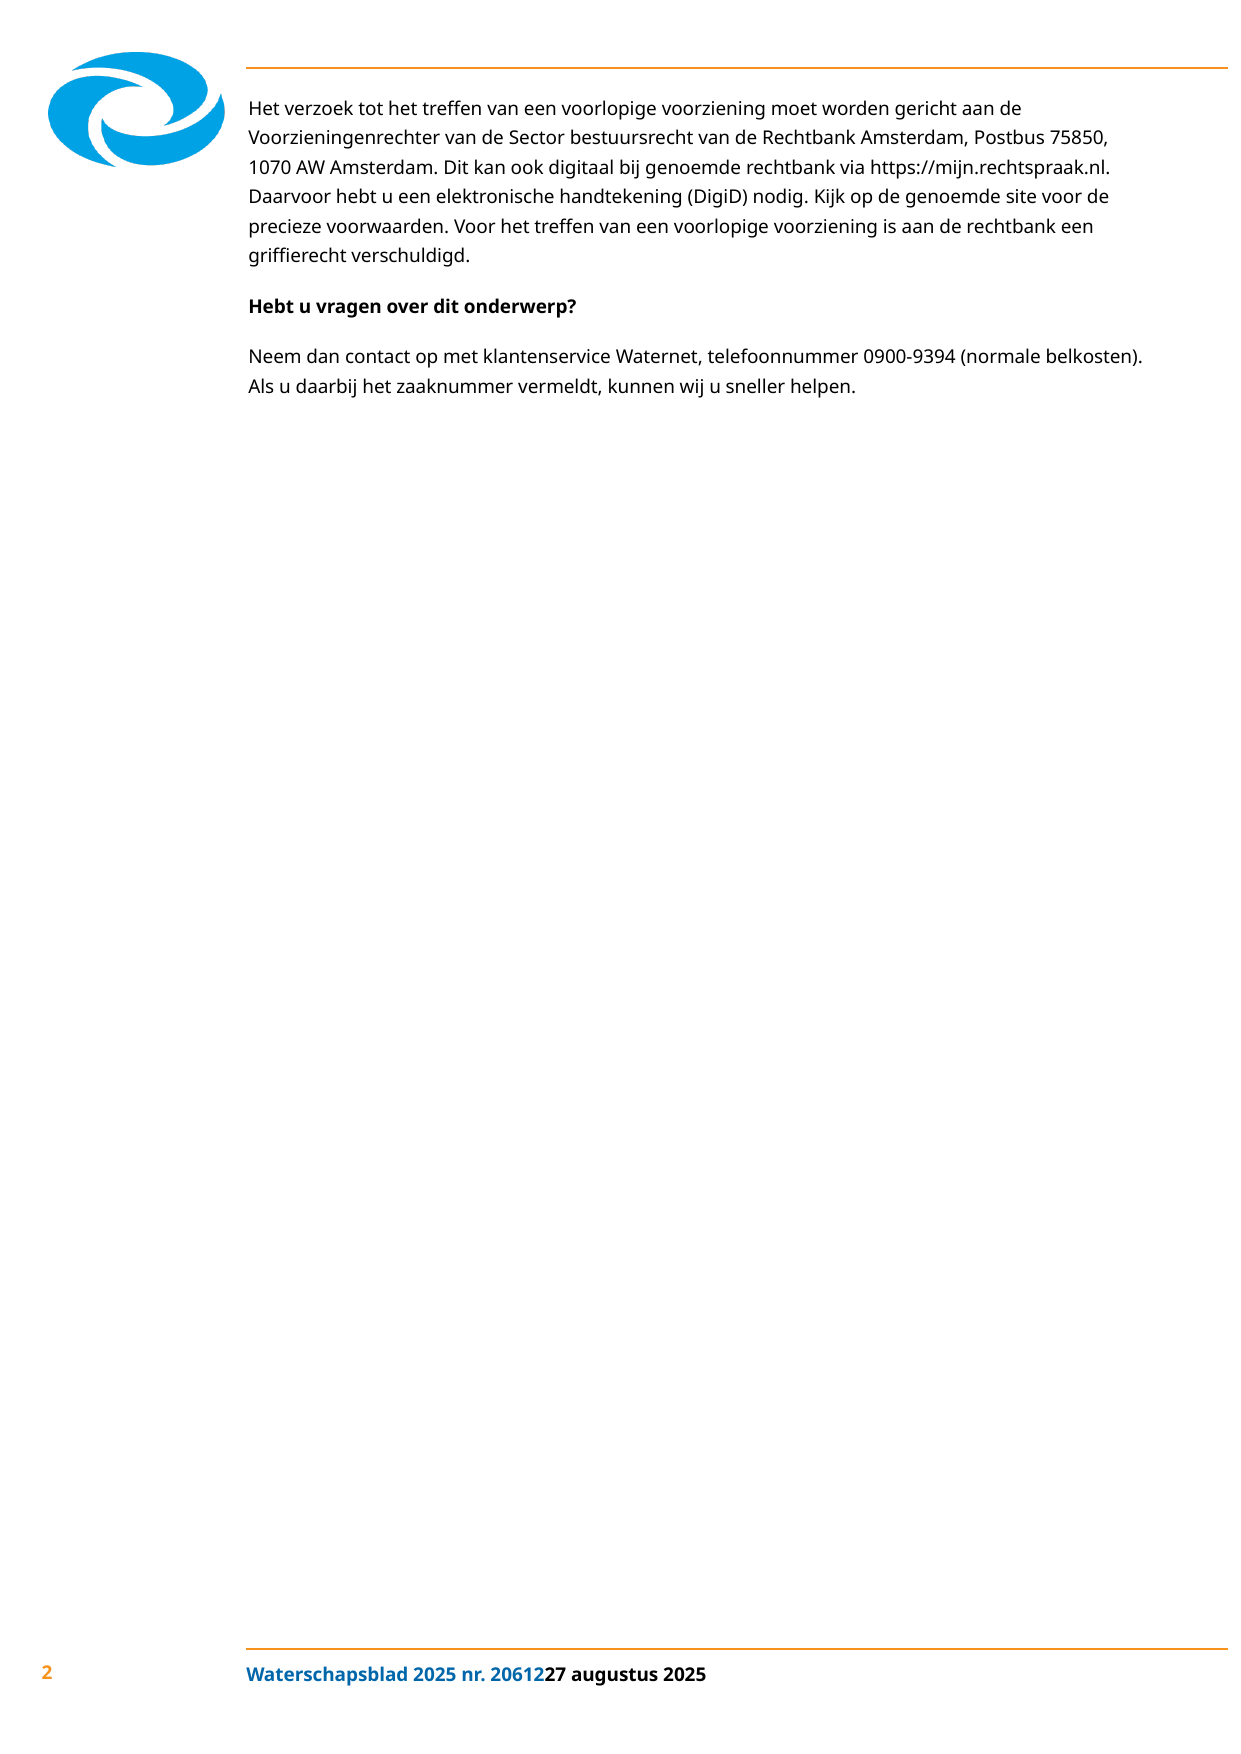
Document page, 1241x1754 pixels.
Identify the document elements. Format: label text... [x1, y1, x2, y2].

text Neem dan contact op met klantenservice Waternet, telefoonnummer 0900-9394 (normale belkosten). Als u daarbij het zaaknummer vermeldt, kunnen wij u sneller helpen. [248, 343, 1152, 399]
picture [41, 47, 231, 172]
text Hebt u vragen over dit onderwerp? [248, 293, 1152, 319]
text Het verzoek tot het treffen van een voorlopige voorziening moet worden gericht aan de Voorzieningenrechter van de Sector bestuursrecht van de Rechtbank Amsterdam, Postbus 75850, 1070 AW Amsterdam. Dit kan ook digitaal bij genoemde rechtbank via https://mijn.rechtspraak.nl. Daarvoor hebt u een elektronische handtekening (DigiD) nodig. Kijk op de genoemde site voor de precieze voorwaarden. Voor het treffen van een voorlopige voorziening is aan de rechtbank een griffierecht verschuldigd. [248, 95, 1152, 268]
